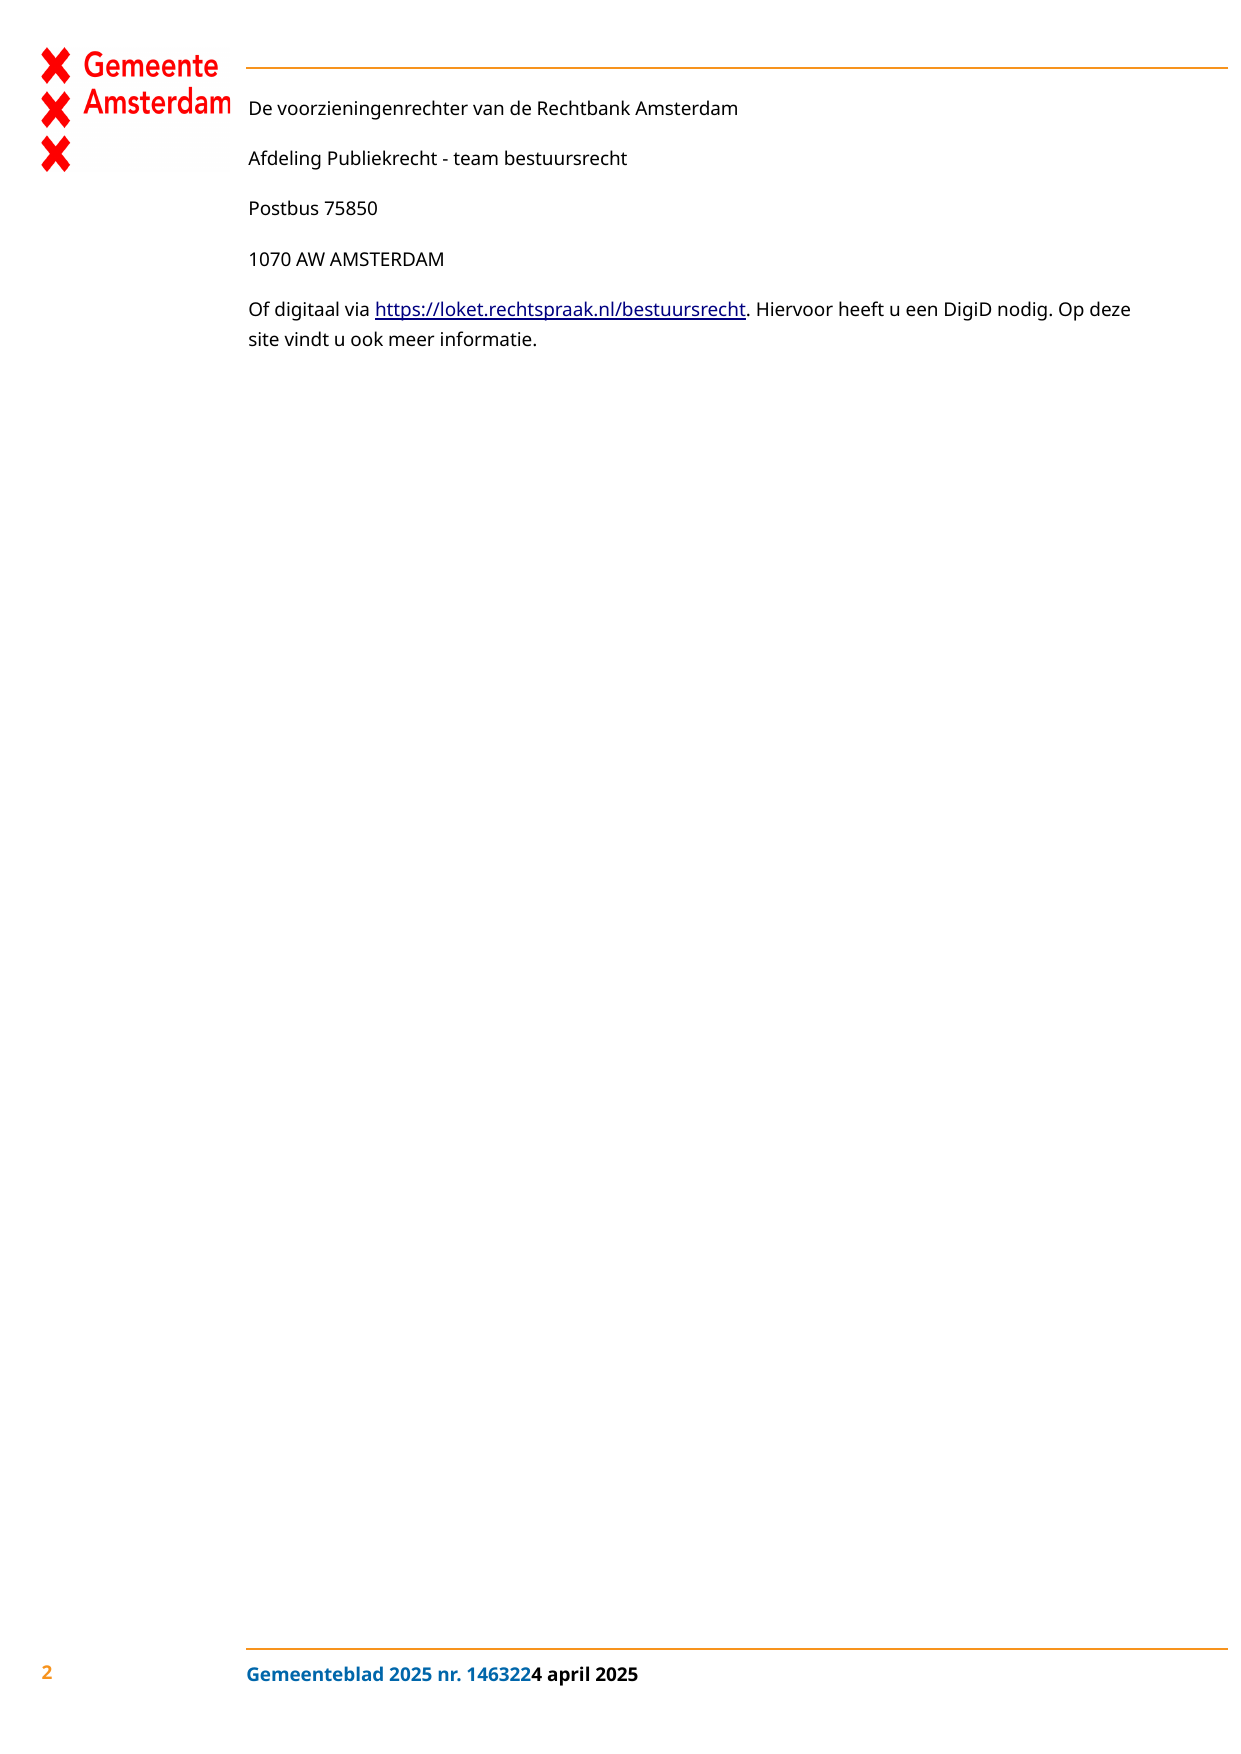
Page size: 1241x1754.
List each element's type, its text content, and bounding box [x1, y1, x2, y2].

picture [41, 47, 231, 172]
text Afdeling Publiekrecht - team bestuursrecht [248, 145, 1152, 171]
text Postbus 75850 [248, 196, 1152, 221]
text 1070 AW AMSTERDAM [248, 246, 1152, 272]
text Of digitaal via https://loket.rechtspraak.nl/bestuursrecht. Hiervoor heeft u een DigiD nodig. Op deze site vindt u ook meer informatie. [248, 296, 1152, 352]
text De voorzieningenrechter van de Rechtbank Amsterdam [248, 95, 1152, 121]
